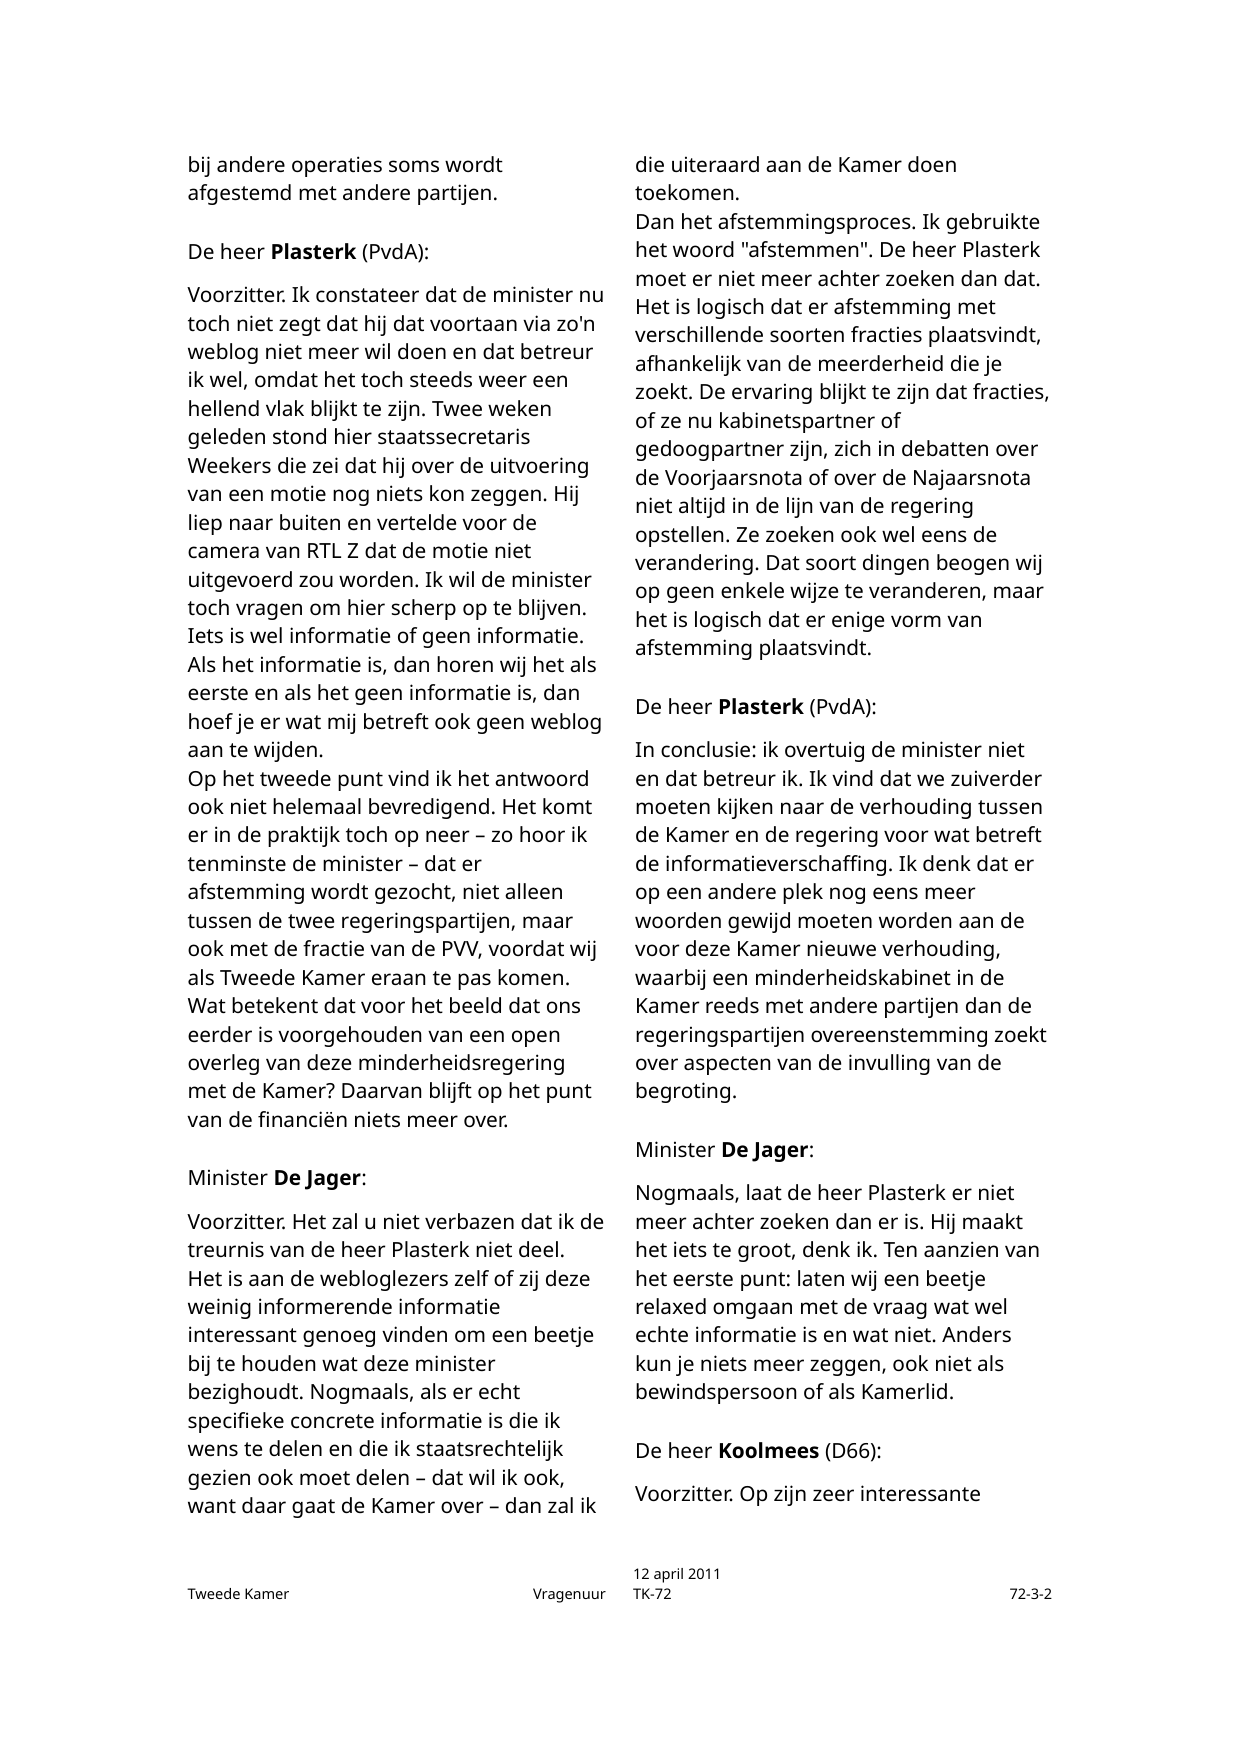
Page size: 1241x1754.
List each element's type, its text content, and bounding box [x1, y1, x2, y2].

text De heer Koolmees (D66): [635, 1436, 1053, 1464]
text Dan het afstemmingsproces. Ik gebruikte het woord "afstemmen". De heer Plasterk moet er niet meer achter zoeken dan dat. Het is logisch dat er afstemming met verschillende soorten fracties plaatsvindt, afhankelijk van de meerderheid die je zoekt. De ervaring blijkt te zijn dat fracties, of ze nu kabinetspartner of gedoogpartner zijn, zich in debatten over de Voorjaarsnota of over de Najaarsnota niet altijd in de lijn van de regering opstellen. Ze zoeken ook wel eens de verandering. Dat soort dingen beogen wij op geen enkele wijze te veranderen, maar het is logisch dat er enige vorm van afstemming plaatsvindt. [635, 207, 1053, 662]
text bij andere operaties soms wordt afgestemd met andere partijen. [187, 150, 605, 207]
text Minister De Jager: [635, 1135, 1053, 1163]
text Minister De Jager: [187, 1163, 605, 1192]
text die uiteraard aan de Kamer doen toekomen. [635, 150, 1053, 207]
text De heer Plasterk (PvdA): [187, 237, 605, 265]
text Voorzitter. Op zijn zeer interessante [635, 1479, 1053, 1508]
text Op het tweede punt vind ik het antwoord ook niet helemaal bevredigend. Het komt er in de praktijk toch op neer – zo hoor ik tenminste de minister – dat er afstemming wordt gezocht, niet alleen tussen de twee regeringspartijen, maar ook met de fractie van de PVV, voordat wij als Tweede Kamer eraan te pas komen. Wat betekent dat voor het beeld dat ons eerder is voorgehouden van een open overleg van deze minderheidsregering met de Kamer? Daarvan blijft op het punt van de financiën niets meer over. [187, 764, 605, 1133]
text Nogmaals, laat de heer Plasterk er niet meer achter zoeken dan er is. Hij maakt het iets te groot, denk ik. Ten aanzien van het eerste punt: laten wij een beetje relaxed omgaan met de vraag wat wel echte informatie is en wat niet. Anders kun je niets meer zeggen, ook niet als bewindspersoon of als Kamerlid. [635, 1178, 1053, 1406]
text Voorzitter. Ik constateer dat de minister nu toch niet zegt dat hij dat voortaan via zo'n weblog niet meer wil doen en dat betreur ik wel, omdat het toch steeds weer een hellend vlak blijkt te zijn. Twee weken geleden stond hier staatssecretaris Weekers die zei dat hij over de uitvoering van een motie nog niets kon zeggen. Hij liep naar buiten en vertelde voor de camera van RTL Z dat de motie niet uitgevoerd zou worden. Ik wil de minister toch vragen om hier scherp op te blijven. Iets is wel informatie of geen informatie. Als het informatie is, dan horen wij het als eerste en als het geen informatie is, dan hoef je er wat mij betreft ook geen weblog aan te wijden. [187, 280, 605, 764]
text In conclusie: ik overtuig de minister niet en dat betreur ik. Ik vind dat we zuiverder moeten kijken naar de verhouding tussen de Kamer en de regering voor wat betreft de informatieverschaffing. Ik denk dat er op een andere plek nog eens meer woorden gewijd moeten worden aan de voor deze Kamer nieuwe verhouding, waarbij een minderheidskabinet in de Kamer reeds met andere partijen dan de regeringspartijen overeenstemming zoekt over aspecten van de invulling van de begroting. [635, 735, 1053, 1105]
text Voorzitter. Het zal u niet verbazen dat ik de treurnis van de heer Plasterk niet deel. Het is aan de webloglezers zelf of zij deze weinig informerende informatie interessant genoeg vinden om een beetje bij te houden wat deze minister bezighoudt. Nogmaals, als er echt specifieke concrete informatie is die ik wens te delen en die ik staatsrechtelijk gezien ook moet delen – dat wil ik ook, want daar gaat de Kamer over – dan zal ik [187, 1207, 605, 1520]
text De heer Plasterk (PvdA): [635, 692, 1053, 720]
